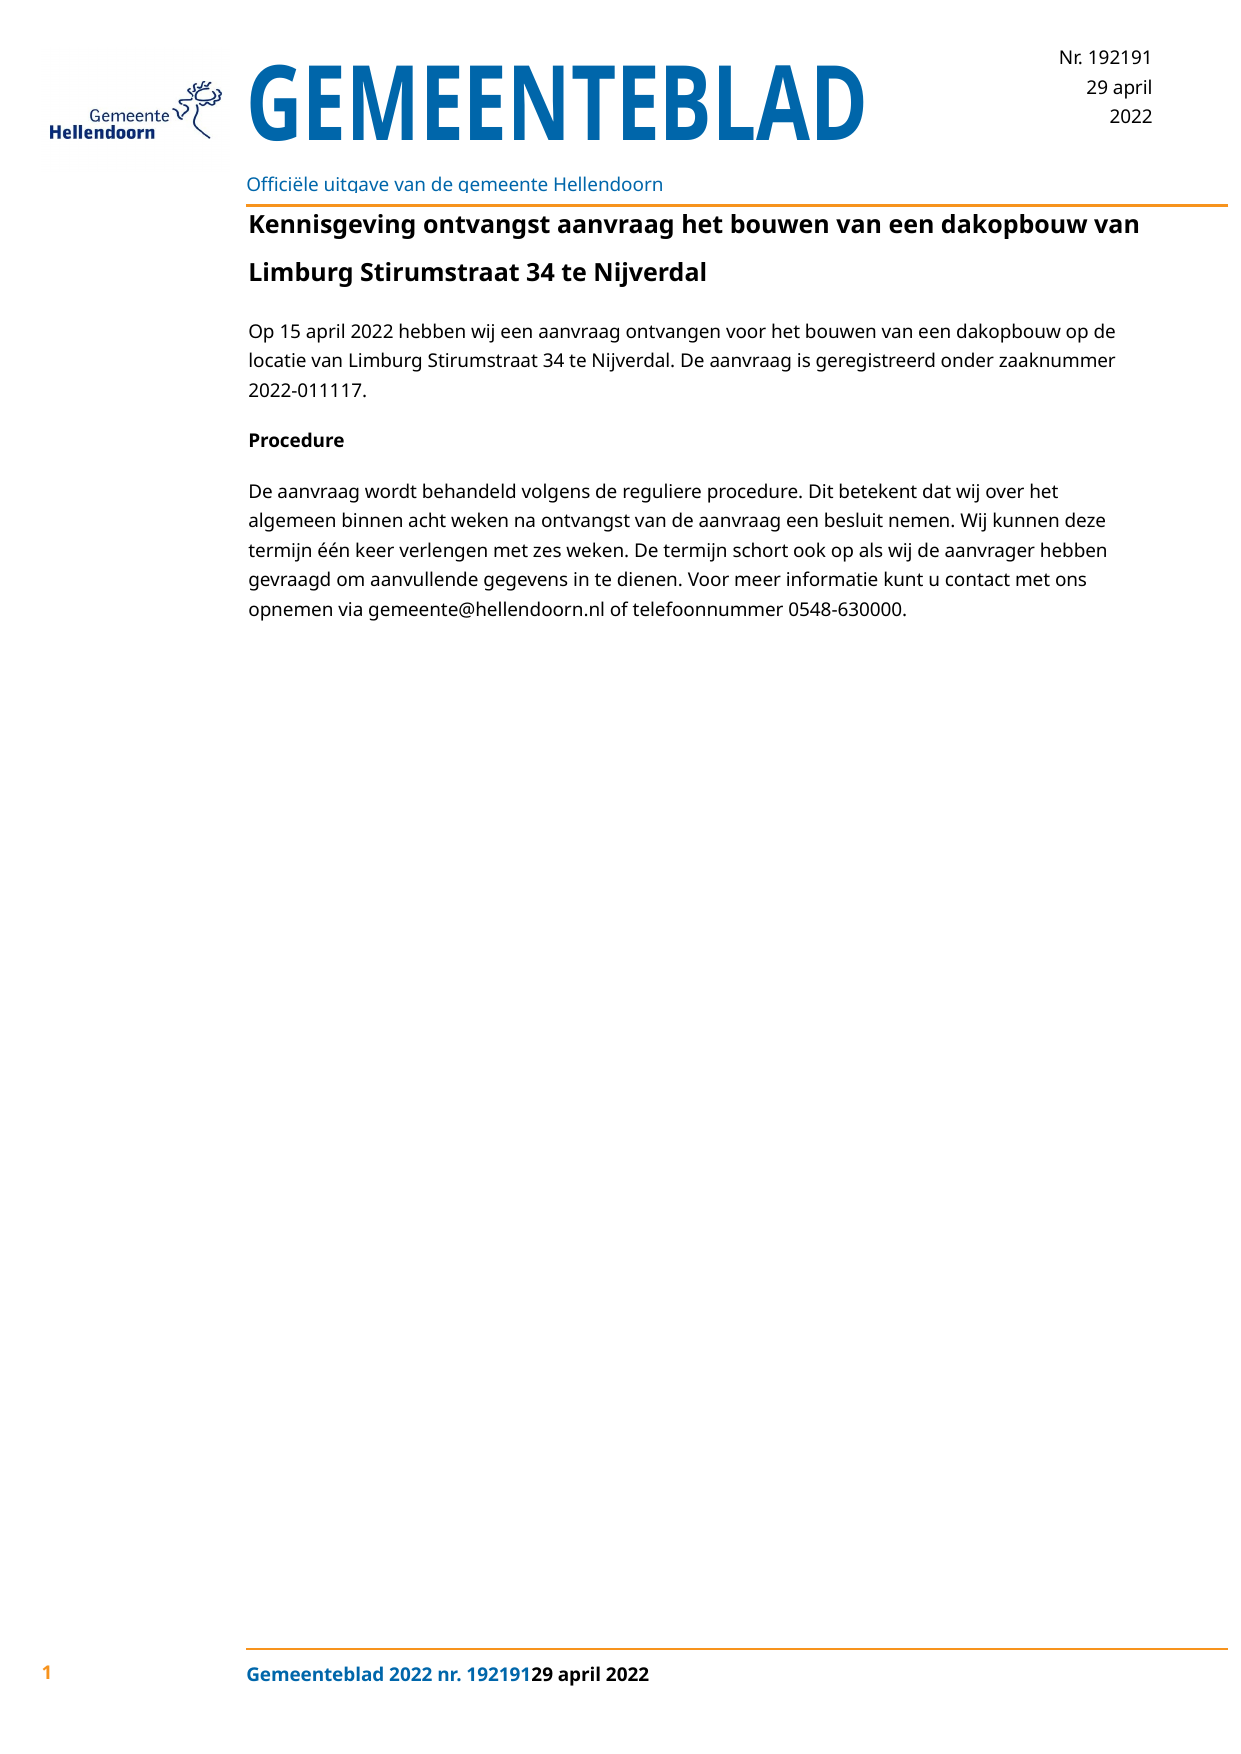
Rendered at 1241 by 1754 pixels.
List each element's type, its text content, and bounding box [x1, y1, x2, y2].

picture [41, 47, 231, 172]
text De aanvraag wordt behandeld volgens de reguliere procedure. Dit betekent dat wij over het algemeen binnen acht weken na ontvangst van de aanvraag een besluit nemen. Wij kunnen deze termijn één keer verlengen met zes weken. De termijn schort ook op als wij de aanvrager hebben gevraagd om aanvullende gegevens in te dienen. Voor meer informatie kunt u contact met ons opnemen via gemeente@hellendoorn.nl of telefoonnummer 0548-630000. [248, 478, 1152, 622]
text Procedure [248, 427, 1152, 453]
text Op 15 april 2022 hebben wij een aanvraag ontvangen voor het bouwen van een dakopbouw op de locatie van Limburg Stirumstraat 34 te Nijverdal. De aanvraag is geregistreerd onder zaaknummer 2022-011117. [248, 318, 1152, 403]
text Kennisgeving ontvangst aanvraag het bouwen van een dakopbouw van Limburg Stirumstraat 34 te Nijverdal [248, 207, 1152, 288]
